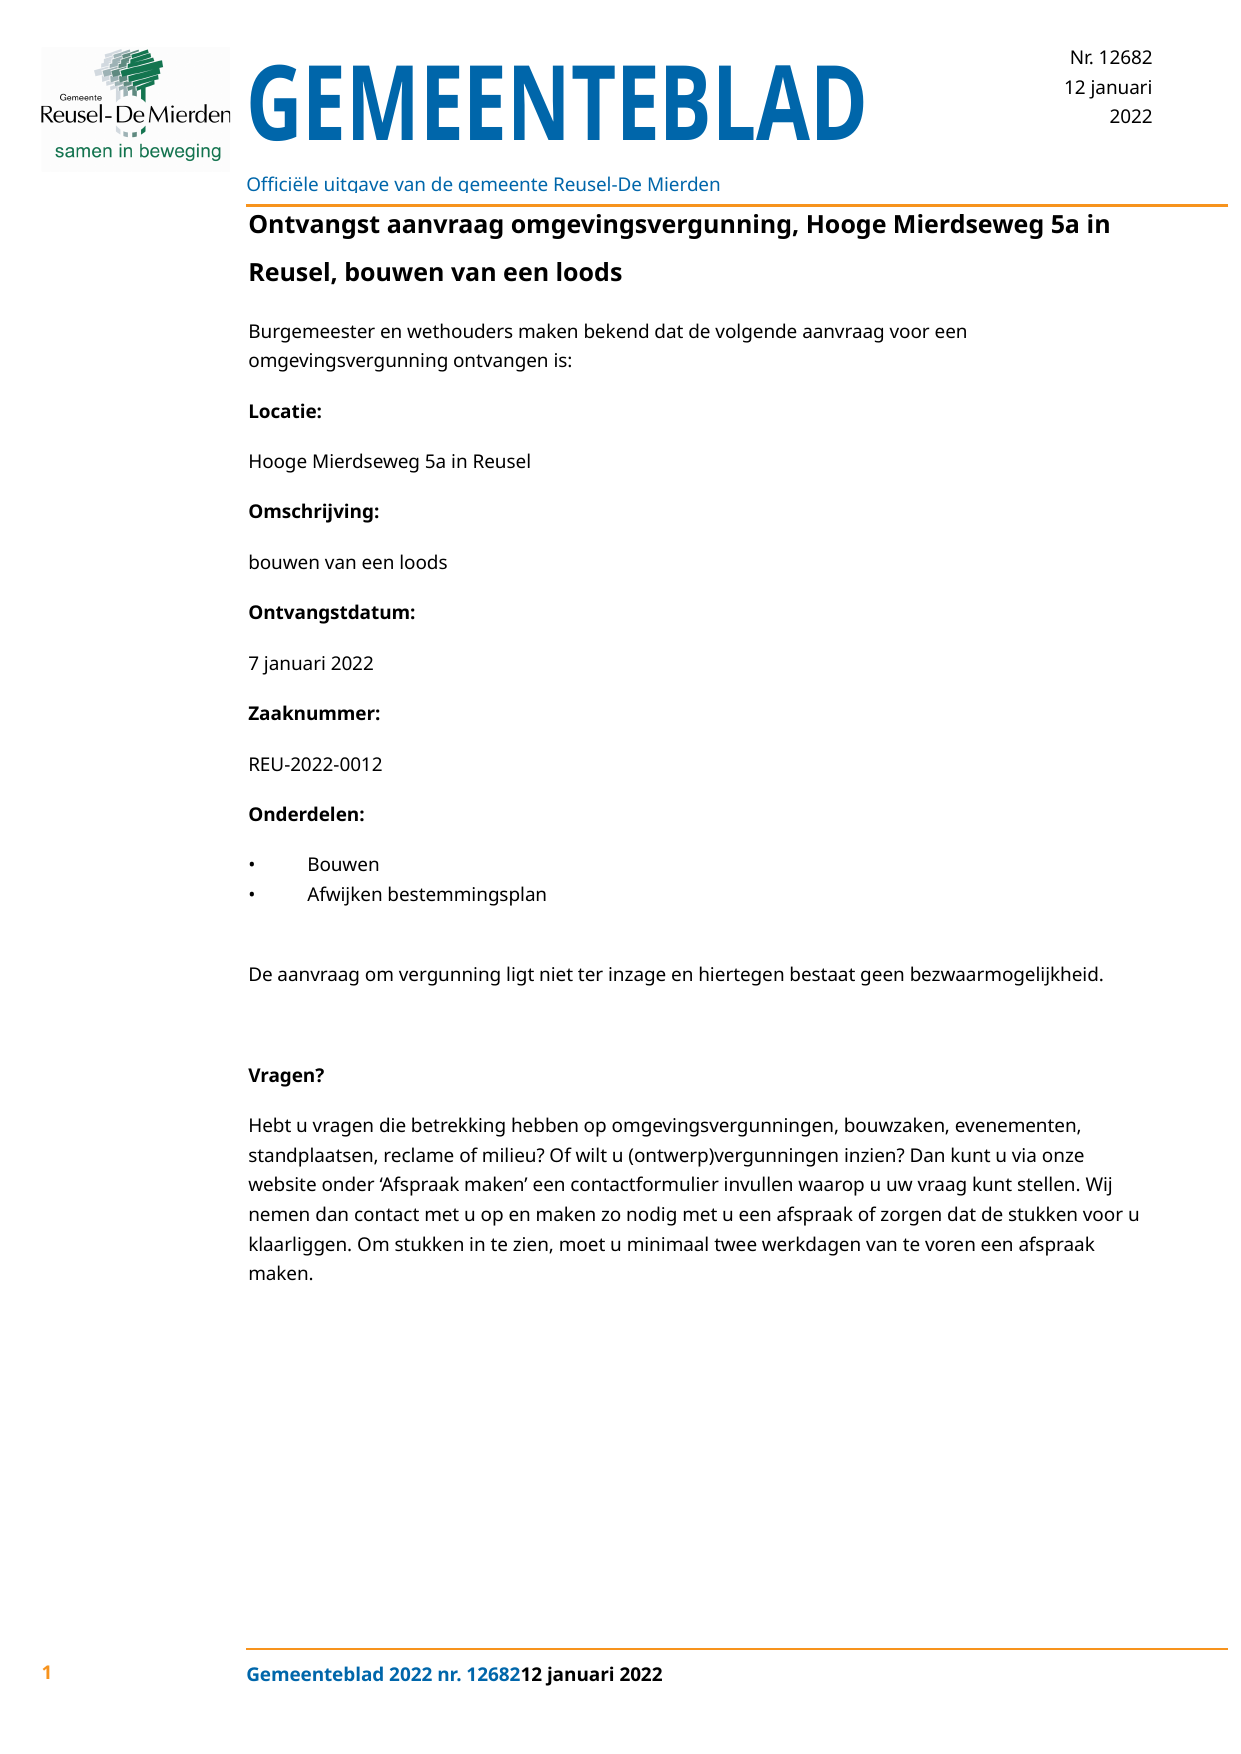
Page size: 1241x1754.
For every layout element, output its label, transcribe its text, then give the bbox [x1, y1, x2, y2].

text Ontvangstdatum: [248, 599, 1152, 625]
text Omschrijving: [248, 499, 1152, 524]
text Burgemeester en wethouders maken bekend dat de volgende aanvraag voor een omgevingsvergunning ontvangen is: [248, 318, 1152, 373]
text Ontvangst aanvraag omgevingsvergunning, Hooge Mierdseweg 5a in Reusel, bouwen van een loods [248, 207, 1152, 288]
text Onderdelen: [248, 801, 1152, 827]
text 7 januari 2022 [248, 650, 1152, 676]
text Locatie: [248, 398, 1152, 424]
list Bouwen [248, 852, 1152, 877]
text Zaaknummer: [248, 700, 1152, 726]
text bouwen van een loods [248, 549, 1152, 575]
picture [41, 47, 231, 172]
list Afwijken bestemmingsplan [248, 881, 1152, 907]
text Hebt u vragen die betrekking hebben op omgevingsvergunningen, bouwzaken, evenementen, standplaatsen, reclame of milieu? Of wilt u (ontwerp)vergunningen inzien? Dan kunt u via onze website onder ‘Afspraak maken’ een contactformulier invullen waarop u uw vraag kunt stellen. Wij nemen dan contact met u op en maken zo nodig met u een afspraak of zorgen dat de stukken voor u klaarliggen. Om stukken in te zien, moet u minimaal twee werkdagen van te voren een afspraak maken. [248, 1112, 1152, 1286]
text REU-2022-0012 [248, 751, 1152, 777]
text De aanvraag om vergunning ligt niet ter inzage en hiertegen bestaat geen bezwaarmogelijkheid. [248, 961, 1152, 987]
text Hooge Mierdseweg 5a in Reusel [248, 448, 1152, 474]
text Vragen? [248, 1062, 1152, 1088]
